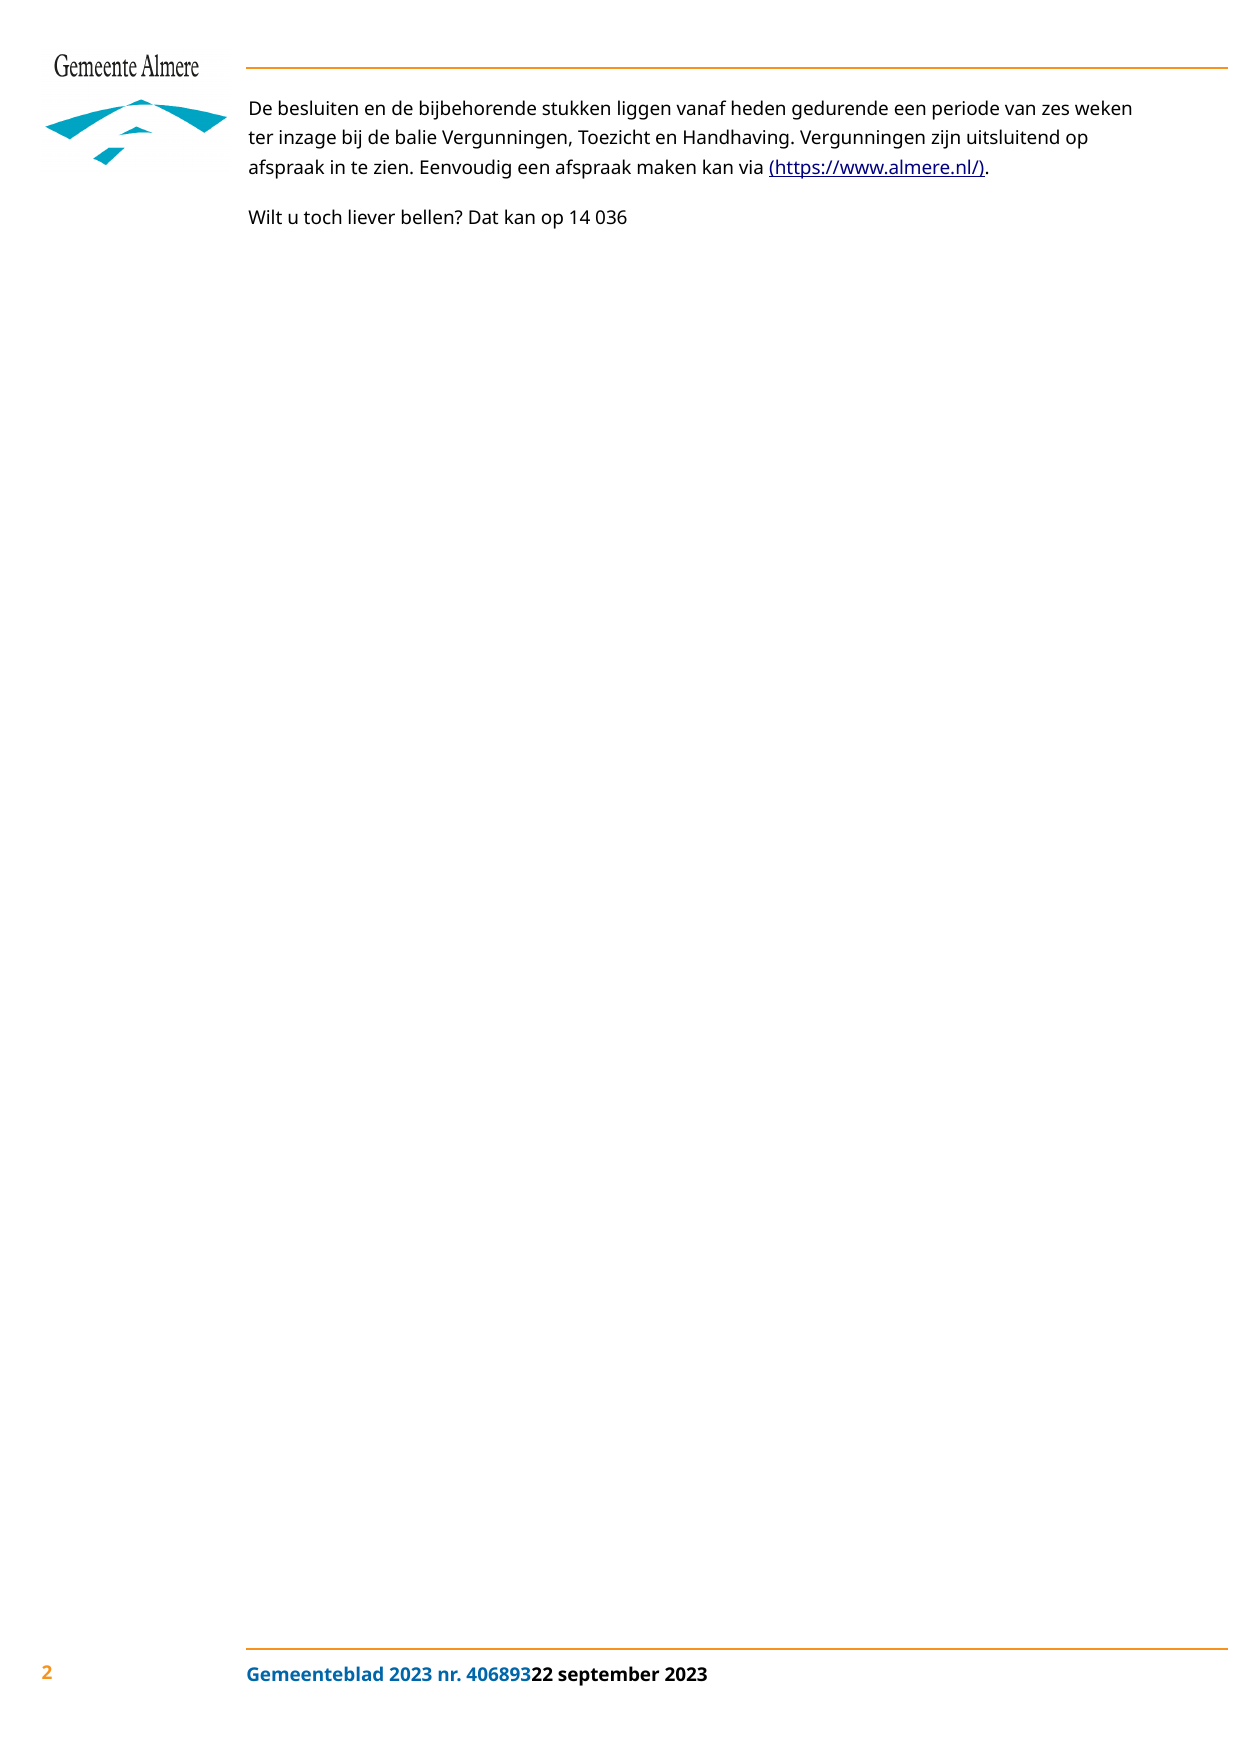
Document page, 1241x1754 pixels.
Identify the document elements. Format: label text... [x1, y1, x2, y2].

text De besluiten en de bijbehorende stukken liggen vanaf heden gedurende een periode van zes weken ter inzage bij de balie Vergunningen, Toezicht en Handhaving. Vergunningen zijn uitsluitend op afspraak in te zien. Eenvoudig een afspraak maken kan via (https://www.almere.nl/). [248, 95, 1152, 180]
text Wilt u toch liever bellen? Dat kan op 14 036 [248, 204, 1152, 230]
picture [41, 47, 231, 172]
